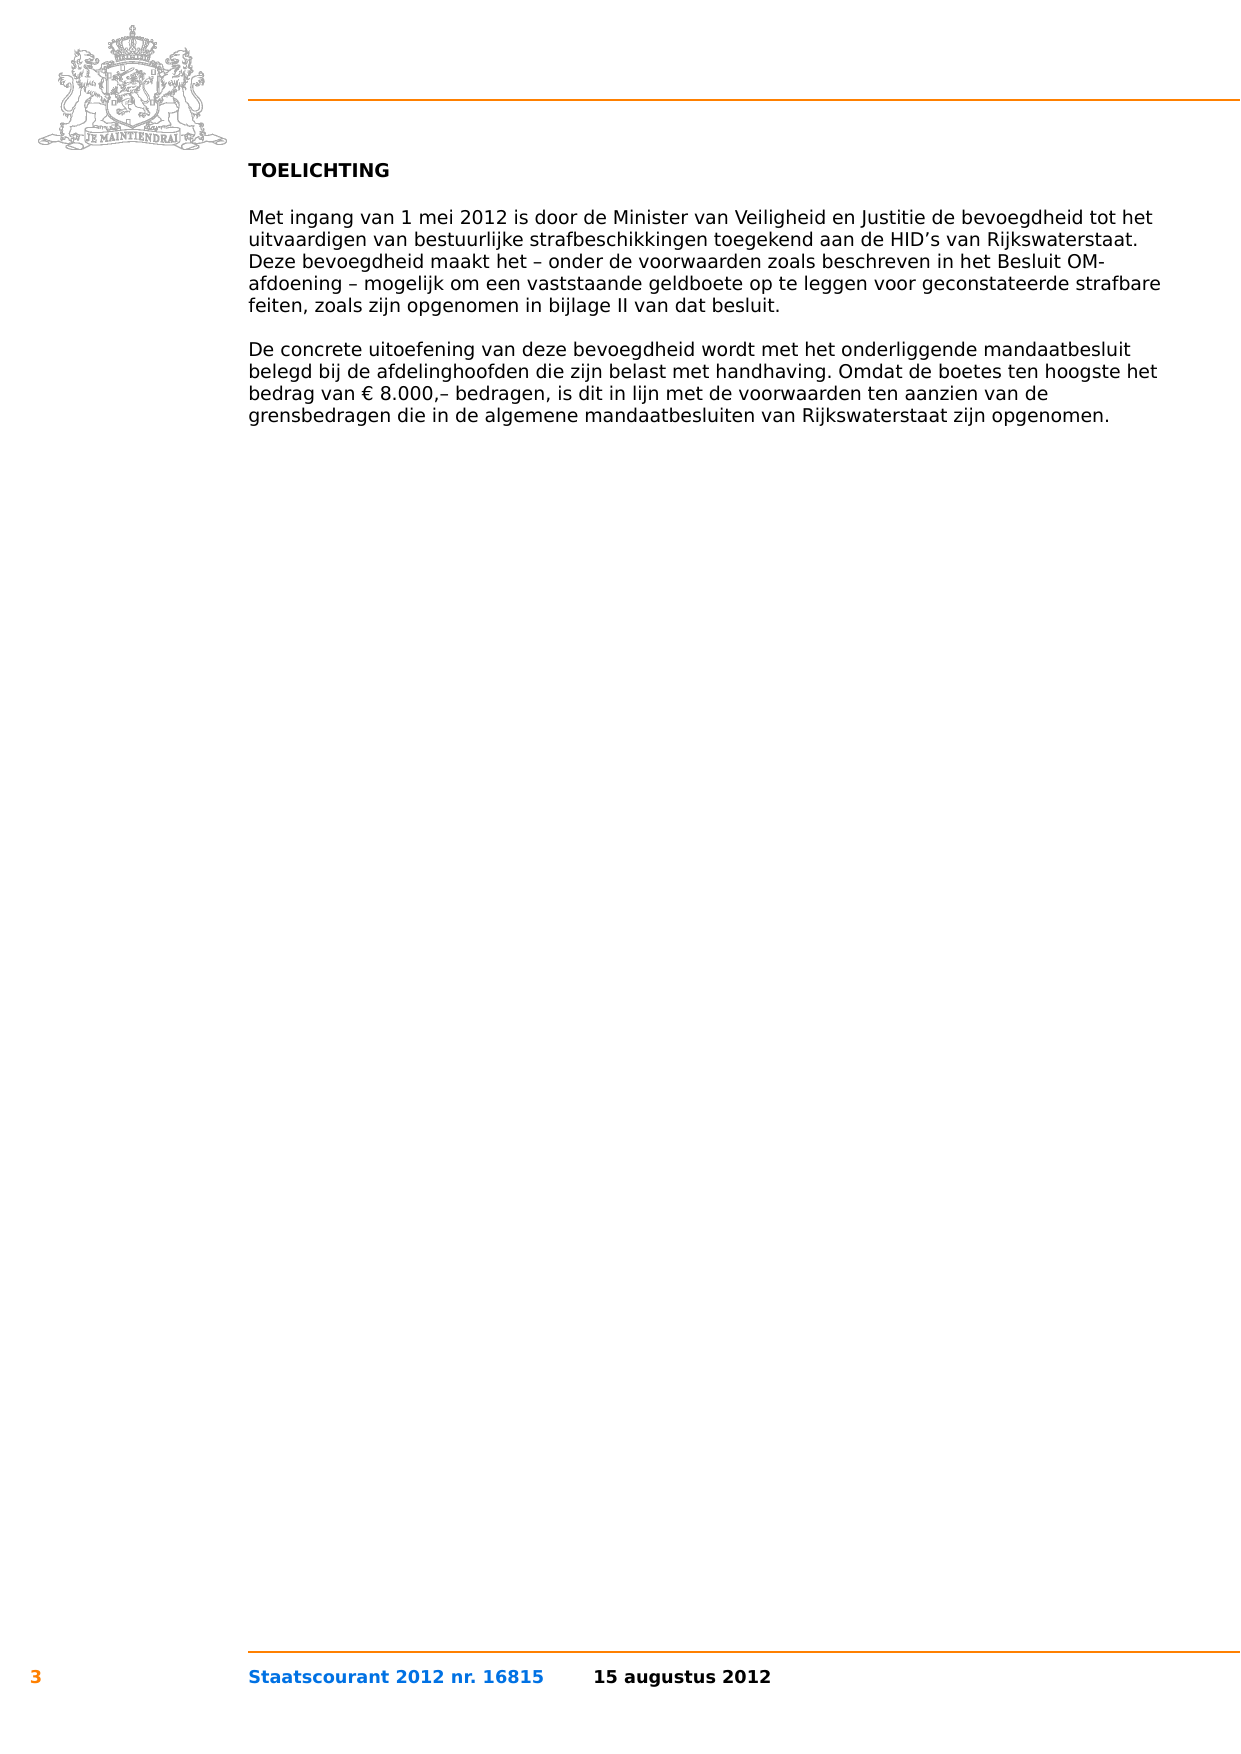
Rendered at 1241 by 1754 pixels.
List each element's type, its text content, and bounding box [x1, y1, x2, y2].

text Met ingang van 1 mei 2012 is door de Minister van Veiligheid en Justitie de bevoegdheid tot het uitvaardigen van bestuurlijke strafbeschikkingen toegekend aan de HID’s van Rijkswaterstaat. Deze bevoegdheid maakt het – onder de voorwaarden zoals beschreven in het Besluit OM-afdoening – mogelijk om een vaststaande geldboete op te leggen voor geconstateerde strafbare feiten, zoals zijn opgenomen in bijlage II van dat besluit. [248, 207, 1163, 317]
picture [38, 25, 227, 150]
text De concrete uitoefening van deze bevoegdheid wordt met het onderliggende mandaatbesluit belegd bij de afdelinghoofden die zijn belast met handhaving. Omdat de boetes ten hoogste het bedrag van € 8.000,– bedragen, is dit in lijn met de voorwaarden ten aanzien van de grensbedragen die in de algemene mandaatbesluiten van Rijkswaterstaat zijn opgenomen. [248, 339, 1163, 427]
subtitle TOELICHTING [248, 160, 1163, 182]
